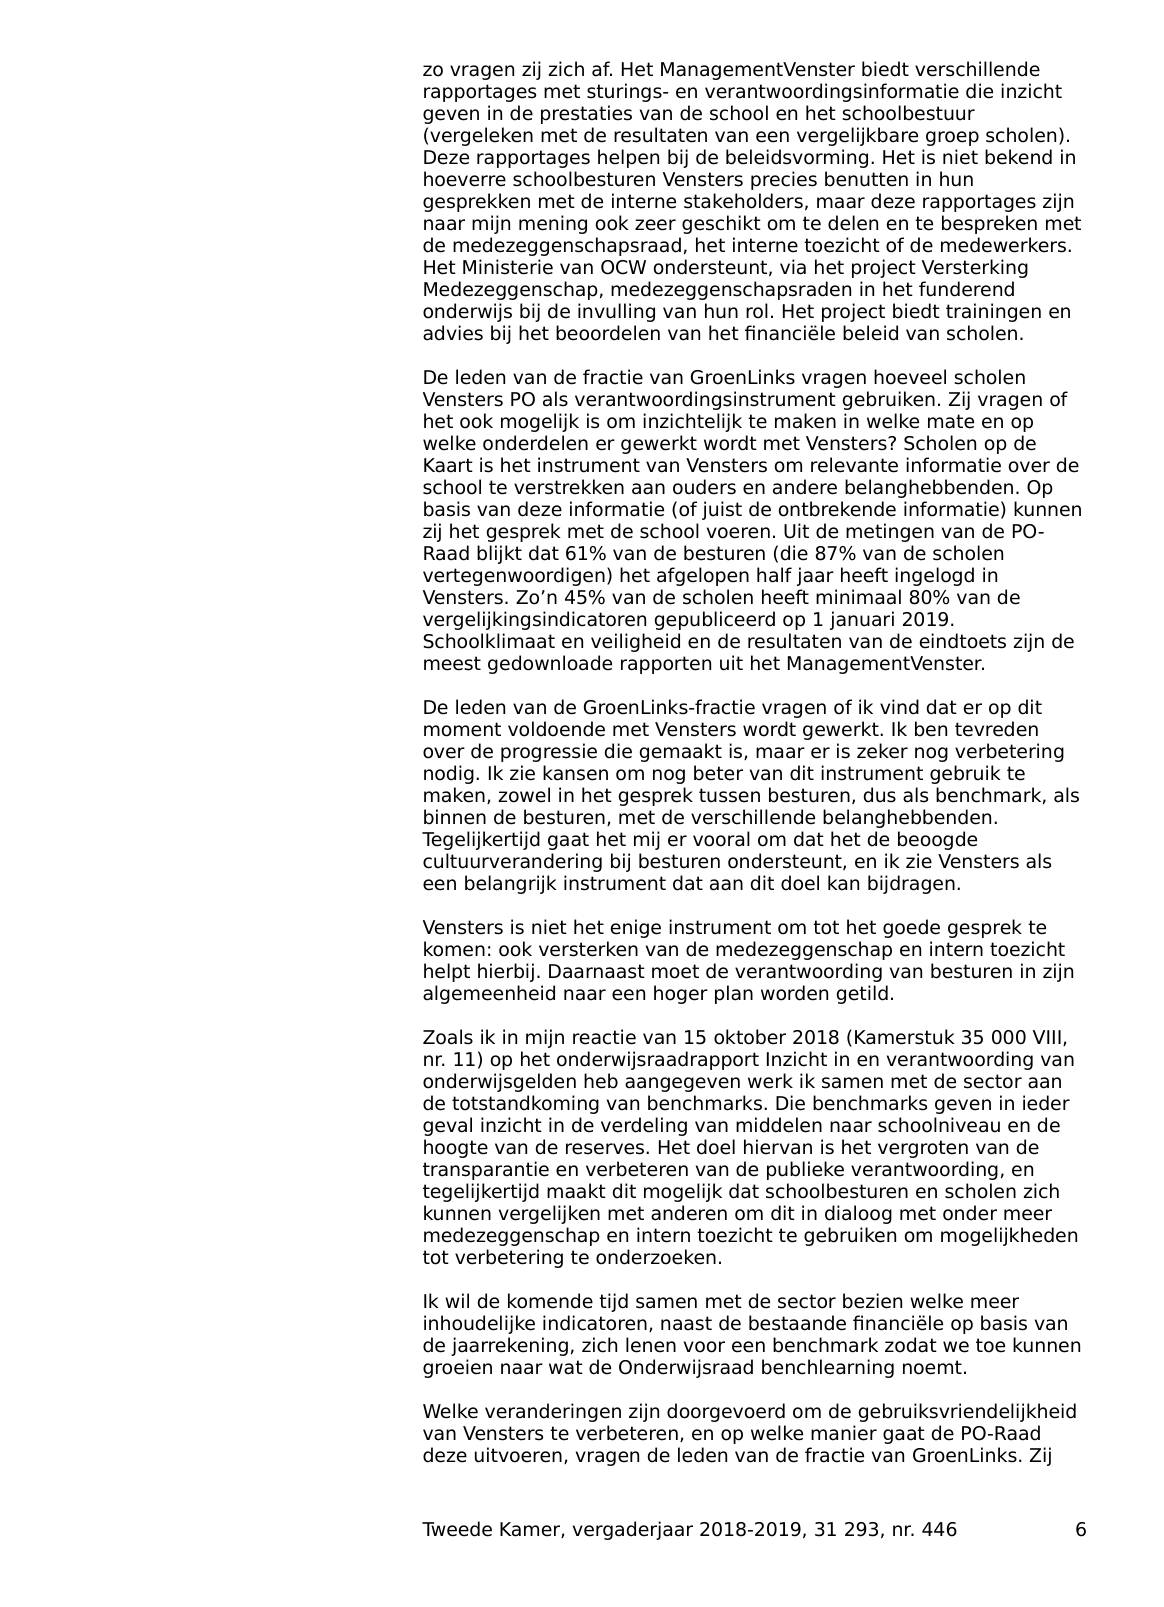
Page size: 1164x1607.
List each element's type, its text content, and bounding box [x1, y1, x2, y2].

text De leden van de fractie van GroenLinks vragen hoeveel scholen Vensters PO als verantwoordingsinstrument gebruiken. Zij vragen of het ook mogelijk is om inzichtelijk te maken in welke mate en op welke onderdelen er gewerkt wordt met Vensters? Scholen op de Kaart is het instrument van Vensters om relevante informatie over de school te verstrekken aan ouders en andere belanghebbenden. Op basis van deze informatie (of juist de ontbrekende informatie) kunnen zij het gesprek met de school voeren. Uit de metingen van de PO-Raad blijkt dat 61% van de besturen (die 87% van de scholen vertegenwoordigen) het afgelopen half jaar heeft ingelogd in Vensters. Zo’n 45% van de scholen heeft minimaal 80% van de vergelijkingsindicatoren gepubliceerd op 1 januari 2019. Schoolklimaat en veiligheid en de resultaten van de eindtoets zijn de meest gedownloade rapporten uit het ManagementVenster. [422, 367, 1087, 675]
text Zoals ik in mijn reactie van 15 oktober 2018 (Kamerstuk 35 000 VIII, nr. 11) op het onderwijsraadrapport Inzicht in en verantwoording van onderwijsgelden heb aangegeven werk ik samen met de sector aan de totstandkoming van benchmarks. Die benchmarks geven in ieder geval inzicht in de verdeling van middelen naar schoolniveau en de hoogte van de reserves. Het doel hiervan is het vergroten van de transparantie en verbeteren van de publieke verantwoording, en tegelijkertijd maakt dit mogelijk dat schoolbesturen en scholen zich kunnen vergelijken met anderen om dit in dialoog met onder meer medezeggenschap en intern toezicht te gebruiken om mogelijkheden tot verbetering te onderzoeken. [422, 1027, 1087, 1269]
text Welke veranderingen zijn doorgevoerd om de gebruiksvriendelijkheid van Vensters te verbeteren, en op welke manier gaat de PO-Raad deze uitvoeren, vragen de leden van de fractie van GroenLinks. Zij [422, 1401, 1087, 1467]
text zo vragen zij zich af. Het ManagementVenster biedt verschillende rapportages met sturings- en verantwoordingsinformatie die inzicht geven in de prestaties van de school en het schoolbestuur (vergeleken met de resultaten van een vergelijkbare groep scholen). Deze rapportages helpen bij de beleidsvorming. Het is niet bekend in hoeverre schoolbesturen Vensters precies benutten in hun gesprekken met de interne stakeholders, maar deze rapportages zijn naar mijn mening ook zeer geschikt om te delen en te bespreken met de medezeggenschapsraad, het interne toezicht of de medewerkers. Het Ministerie van OCW ondersteunt, via het project Versterking Medezeggenschap, medezeggenschapsraden in het funderend onderwijs bij de invulling van hun rol. Het project biedt trainingen en advies bij het beoordelen van het financiële beleid van scholen. [422, 59, 1087, 345]
text Vensters is niet het enige instrument om tot het goede gesprek te komen: ook versterken van de medezeggenschap en intern toezicht helpt hierbij. Daarnaast moet de verantwoording van besturen in zijn algemeenheid naar een hoger plan worden getild. [422, 917, 1087, 1005]
text Ik wil de komende tijd samen met de sector bezien welke meer inhoudelijke indicatoren, naast de bestaande financiële op basis van de jaarrekening, zich lenen voor een benchmark zodat we toe kunnen groeien naar wat de Onderwijsraad benchlearning noemt. [422, 1291, 1087, 1379]
text De leden van de GroenLinks-fractie vragen of ik vind dat er op dit moment voldoende met Vensters wordt gewerkt. Ik ben tevreden over de progressie die gemaakt is, maar er is zeker nog verbetering nodig. Ik zie kansen om nog beter van dit instrument gebruik te maken, zowel in het gesprek tussen besturen, dus als benchmark, als binnen de besturen, met de verschillende belanghebbenden. Tegelijkertijd gaat het mij er vooral om dat het de beoogde cultuurverandering bij besturen ondersteunt, en ik zie Vensters als een belangrijk instrument dat aan dit doel kan bijdragen. [422, 697, 1087, 895]
